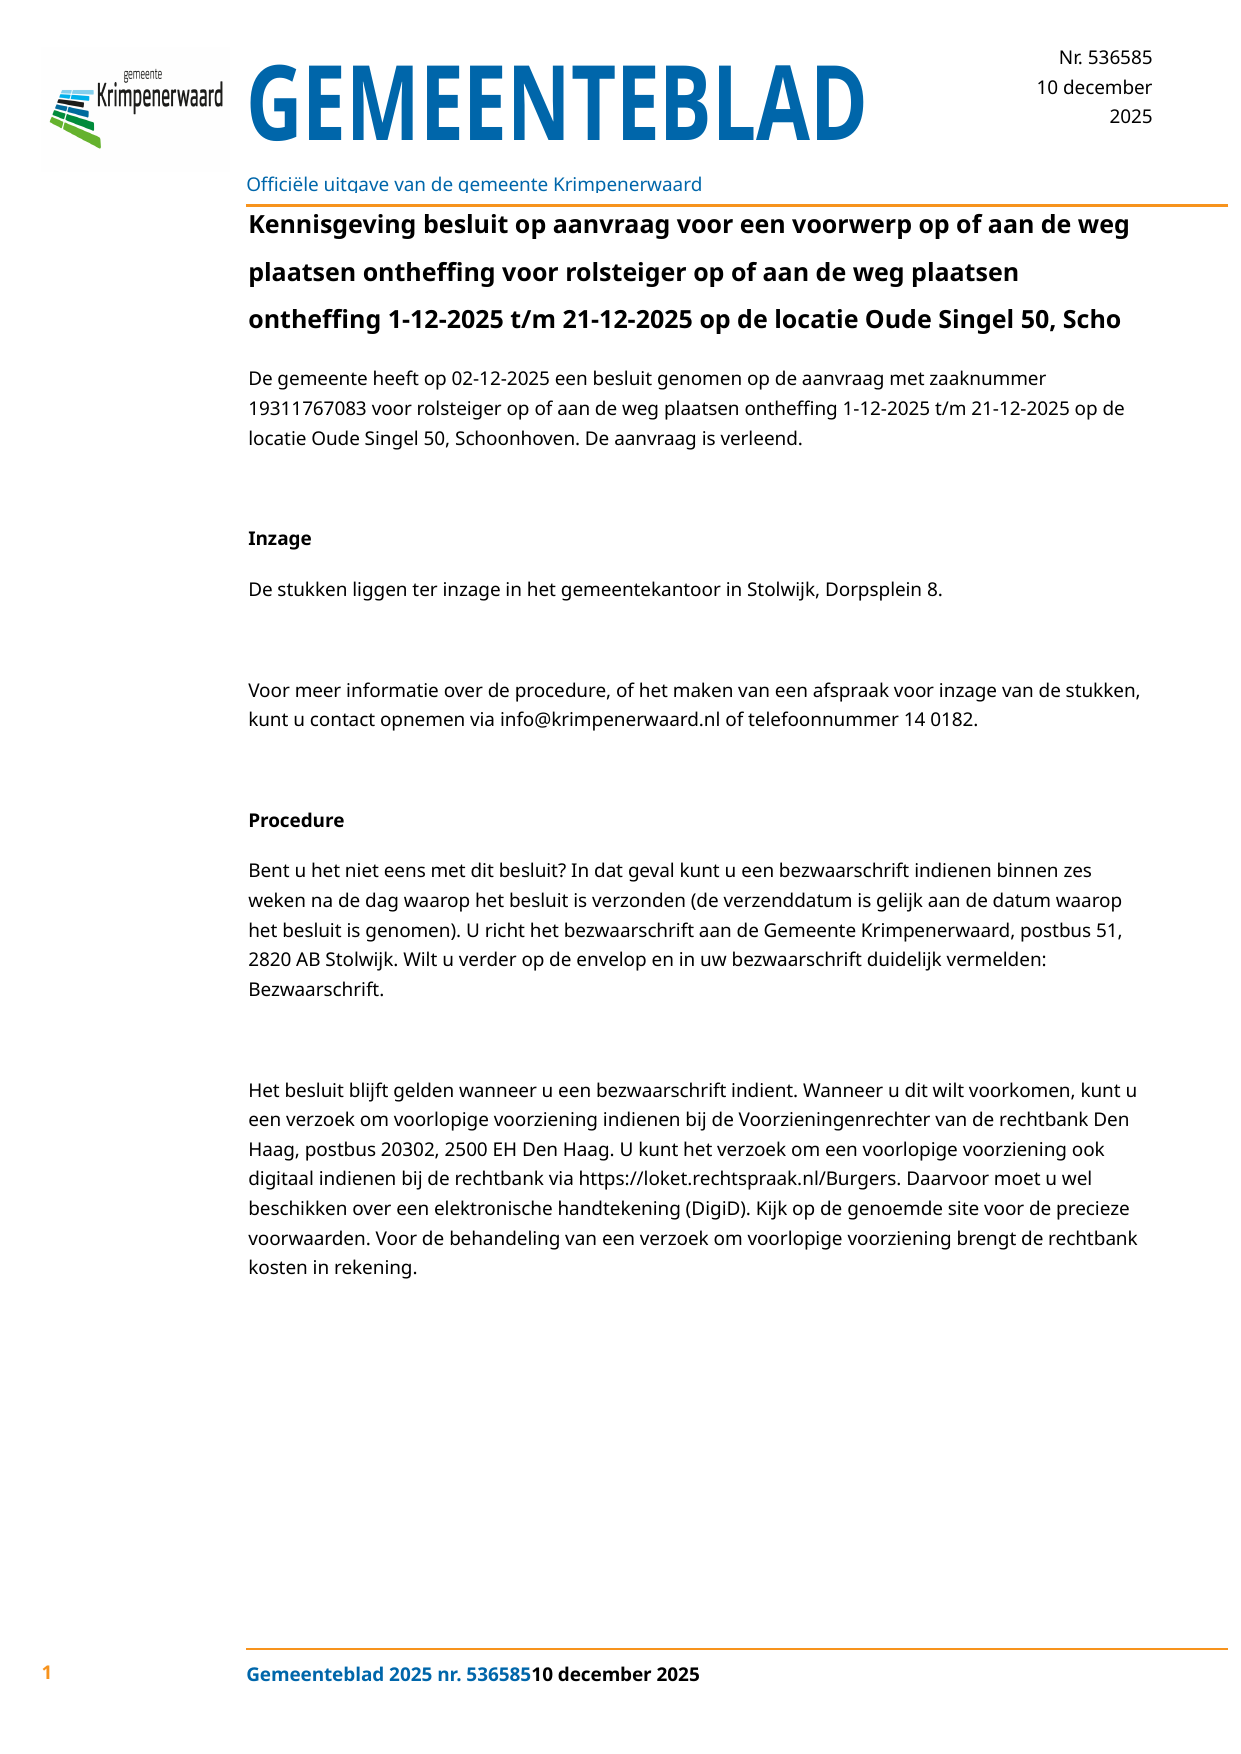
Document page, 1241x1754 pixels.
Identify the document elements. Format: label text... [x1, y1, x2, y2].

text De gemeente heeft op 02-12-2025 een besluit genomen op de aanvraag met zaaknummer 19311767083 voor rolsteiger op of aan de weg plaatsen ontheffing 1-12-2025 t/m 21-12-2025 op de locatie Oude Singel 50, Schoonhoven. De aanvraag is verleend. [248, 366, 1152, 450]
text Bent u het niet eens met dit besluit? In dat geval kunt u een bezwaarschrift indienen binnen zes weken na de dag waarop het besluit is verzonden (de verzenddatum is gelijk aan de datum waarop het besluit is genomen). U richt het bezwaarschrift aan de Gemeente Krimpenerwaard, postbus 51, 2820 AB Stolwijk. Wilt u verder op de envelop en in uw bezwaarschrift duidelijk vermelden: Bezwaarschrift. [248, 858, 1152, 1002]
text Het besluit blijft gelden wanneer u een bezwaarschrift indient. Wanneer u dit wilt voorkomen, kunt u een verzoek om voorlopige voorziening indienen bij de Voorzieningenrechter van de rechtbank Den Haag, postbus 20302, 2500 EH Den Haag. U kunt het verzoek om een voorlopige voorziening ook digitaal indienen bij de rechtbank via https://loket.rechtspraak.nl/Burgers. Daarvoor moet u wel beschikken over een elektronische handtekening (DigiD). Kijk op de genoemde site voor de precieze voorwaarden. Voor de behandeling van een verzoek om voorlopige voorziening brengt de rechtbank kosten in rekening. [248, 1077, 1152, 1280]
text Inzage [248, 526, 1152, 551]
picture [41, 47, 231, 172]
text Procedure [248, 807, 1152, 833]
text De stukken liggen ter inzage in het gemeentekantoor in Stolwijk, Dorpsplein 8. [248, 576, 1152, 602]
text Kennisgeving besluit op aanvraag voor een voorwerp op of aan de weg plaatsen ontheffing voor rolsteiger op of aan de weg plaatsen ontheffing 1-12-2025 t/m 21-12-2025 op de locatie Oude Singel 50, Scho [248, 207, 1152, 336]
text Voor meer informatie over de procedure, of het maken van een afspraak voor inzage van de stukken, kunt u contact opnemen via info@krimpenerwaard.nl of telefoonnummer 14 0182. [248, 677, 1152, 732]
